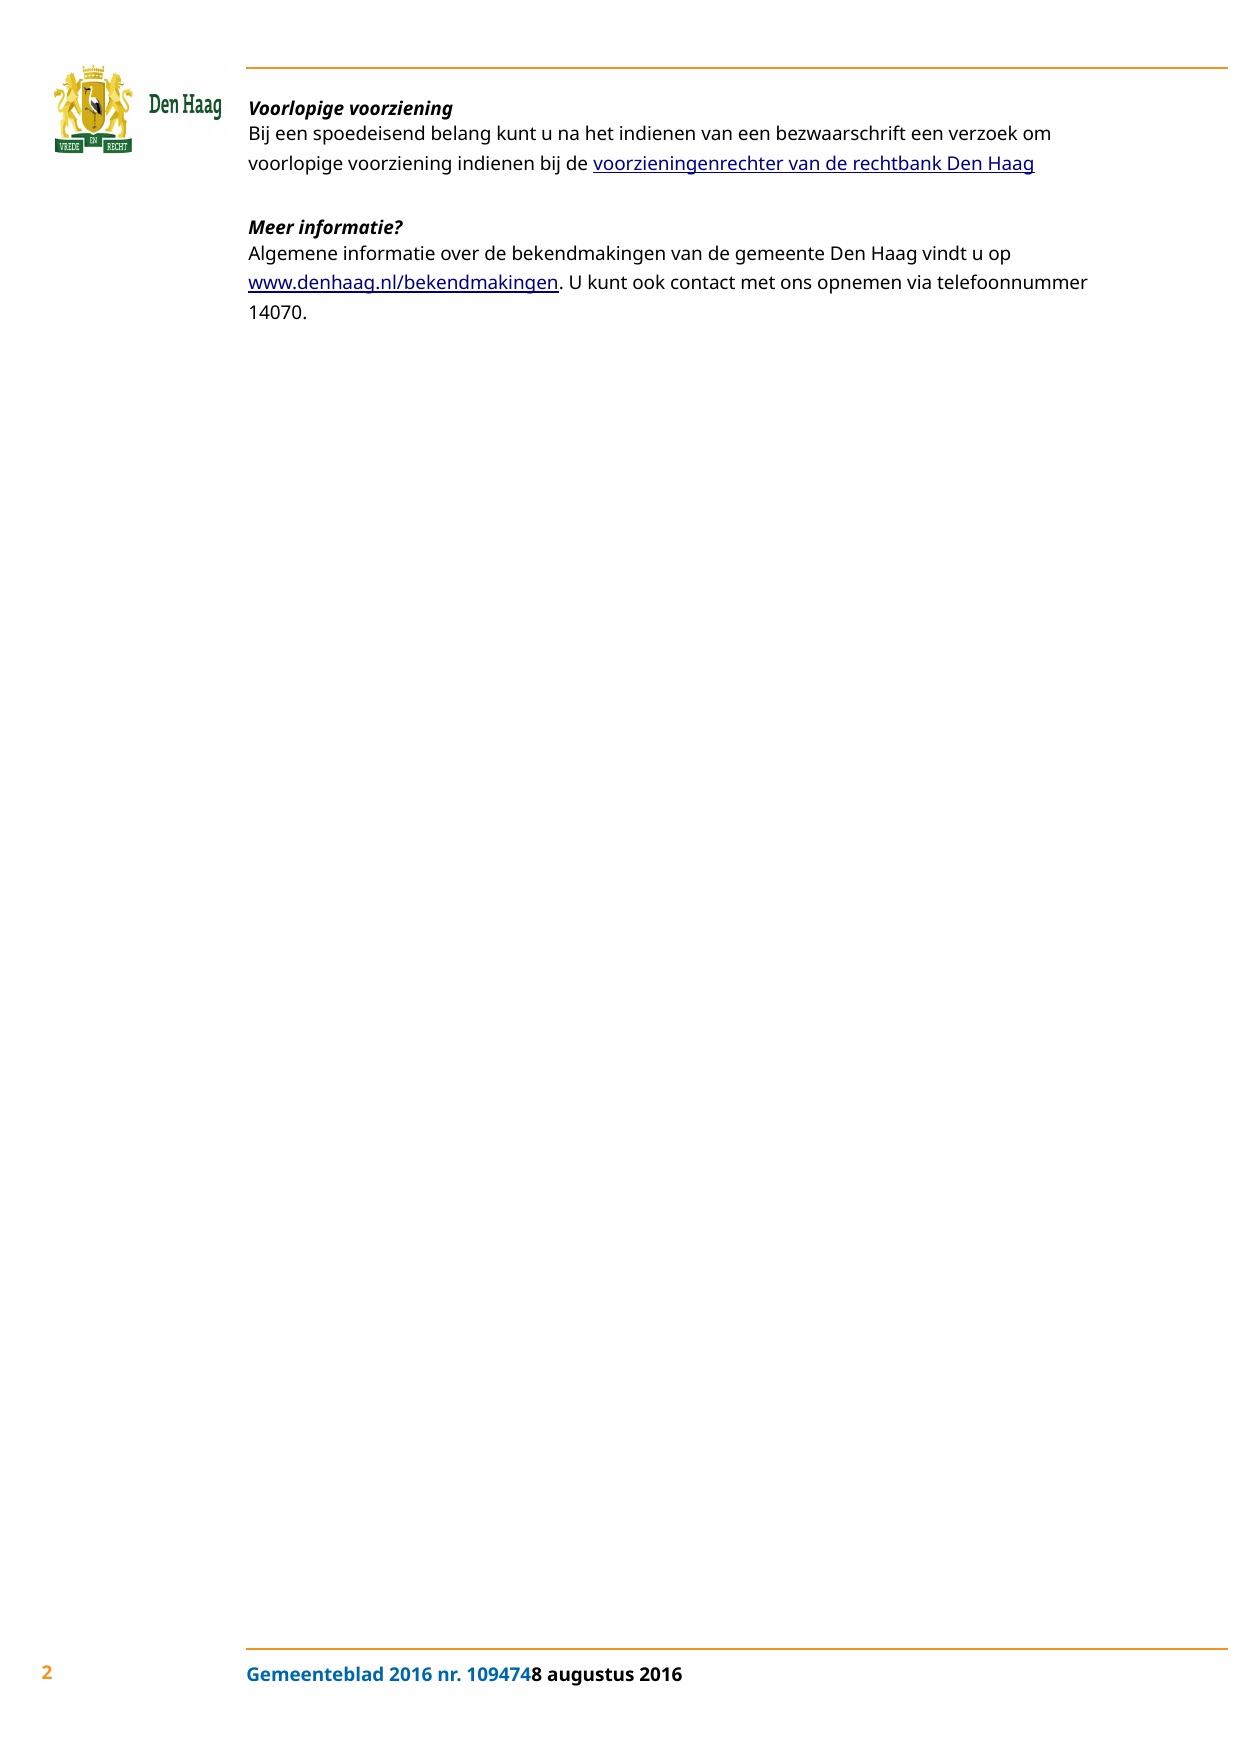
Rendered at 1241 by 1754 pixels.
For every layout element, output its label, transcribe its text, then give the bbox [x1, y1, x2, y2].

picture [41, 47, 231, 172]
text Algemene informatie over de bekendmakingen van de gemeente Den Haag vindt u op www.denhaag.nl/bekendmakingen. U kunt ook contact met ons opnemen via telefoonnummer 14070. [248, 240, 1152, 325]
text Bij een spoedeisend belang kunt u na het indienen van een bezwaarschrift een verzoek om voorlopige voorziening indienen bij de voorzieningenrechter van de rechtbank Den Haag [248, 121, 1152, 176]
text Meer informatie? [248, 214, 1152, 240]
text Voorlopige voorziening [248, 95, 1152, 121]
